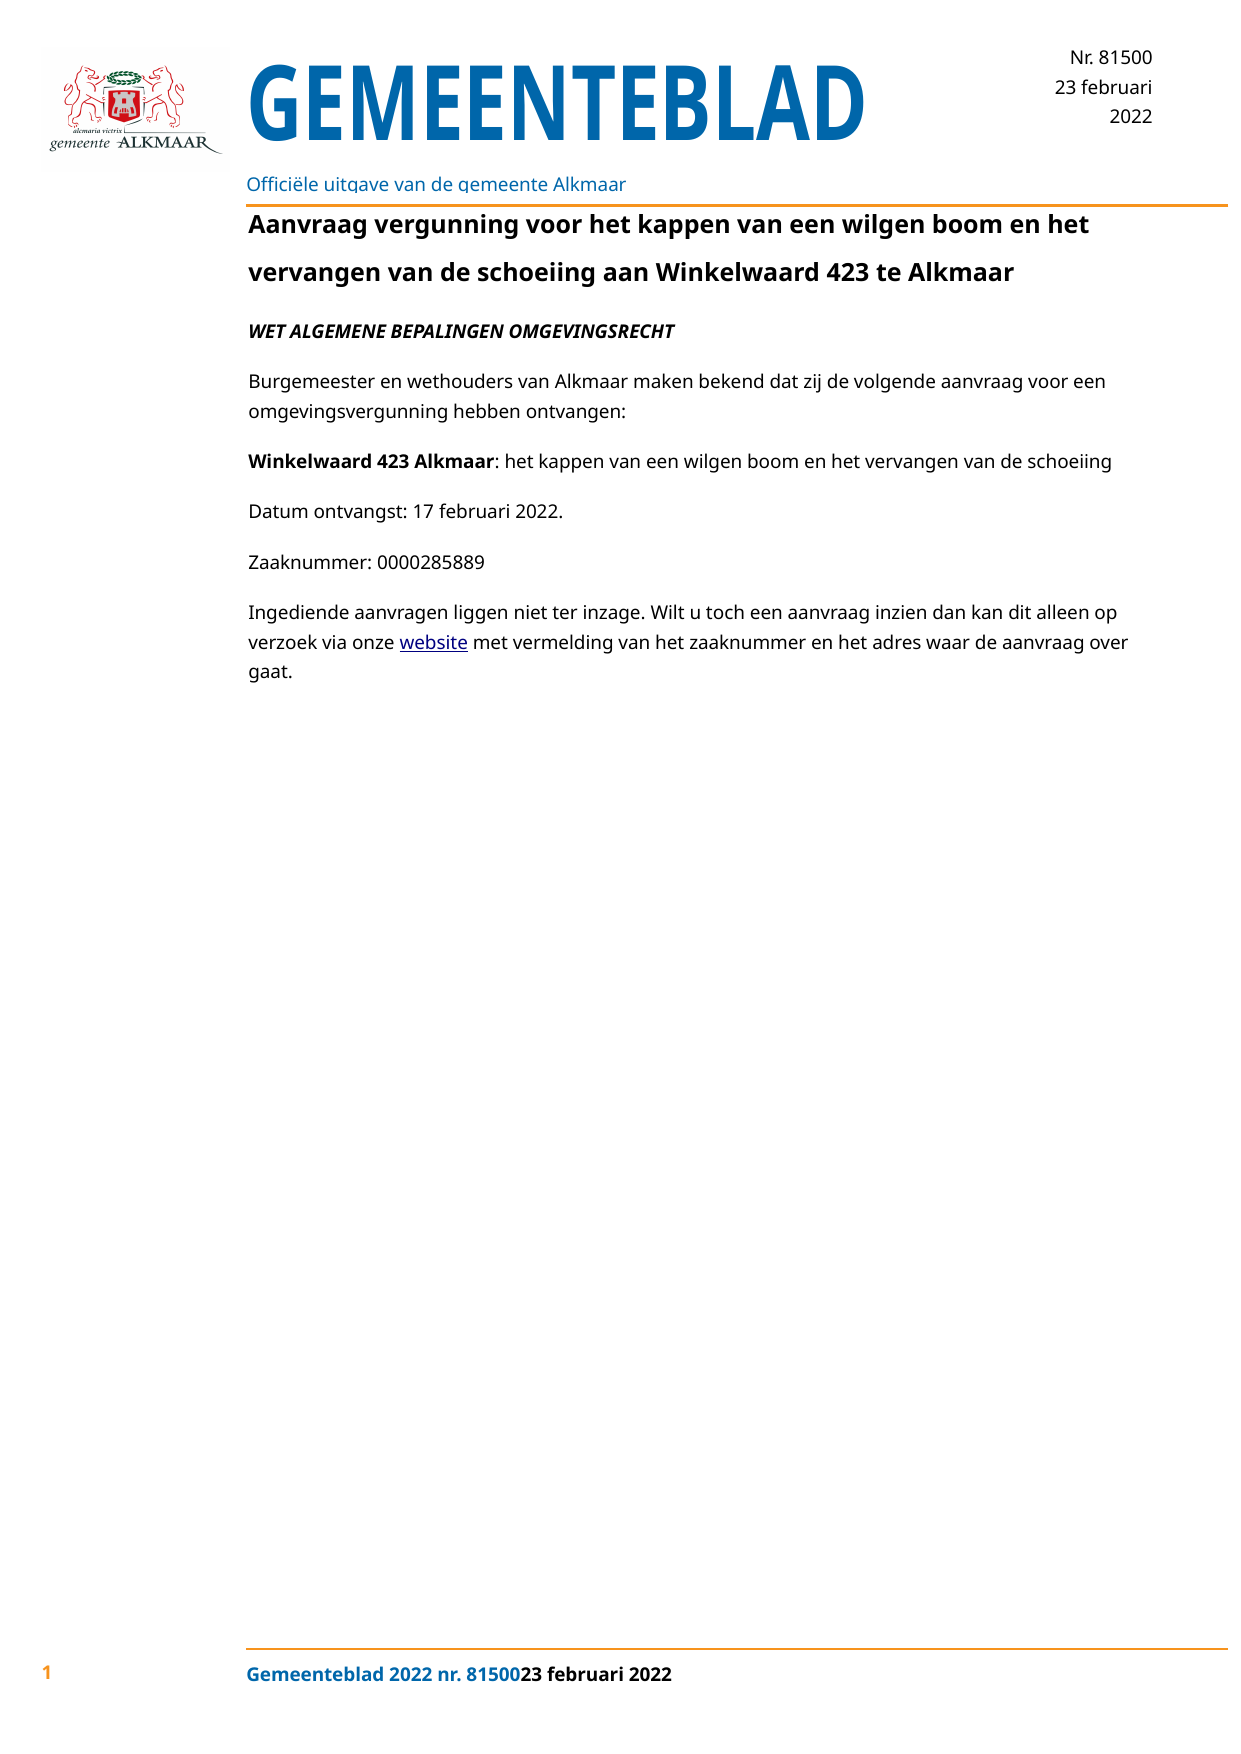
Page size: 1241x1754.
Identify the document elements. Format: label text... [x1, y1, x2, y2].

text Aanvraag vergunning voor het kappen van een wilgen boom en het vervangen van de schoeiing aan Winkelwaard 423 te Alkmaar [248, 207, 1152, 288]
text Ingediende aanvragen liggen niet ter inzage. Wilt u toch een aanvraag inzien dan kan dit alleen op verzoek via onze website met vermelding van het zaaknummer en het adres waar de aanvraag over gaat. [248, 599, 1152, 684]
text Burgemeester en wethouders van Alkmaar maken bekend dat zij de volgende aanvraag voor een omgevingsvergunning hebben ontvangen: [248, 368, 1152, 424]
text WET ALGEMENE BEPALINGEN OMGEVINGSRECHT [248, 318, 1152, 344]
picture [41, 47, 231, 172]
text Winkelwaard 423 Alkmaar: het kappen van een wilgen boom en het vervangen van de schoeiing [248, 448, 1152, 474]
text Zaaknummer: 0000285889 [248, 549, 1152, 575]
text Datum ontvangst: 17 februari 2022. [248, 499, 1152, 524]
